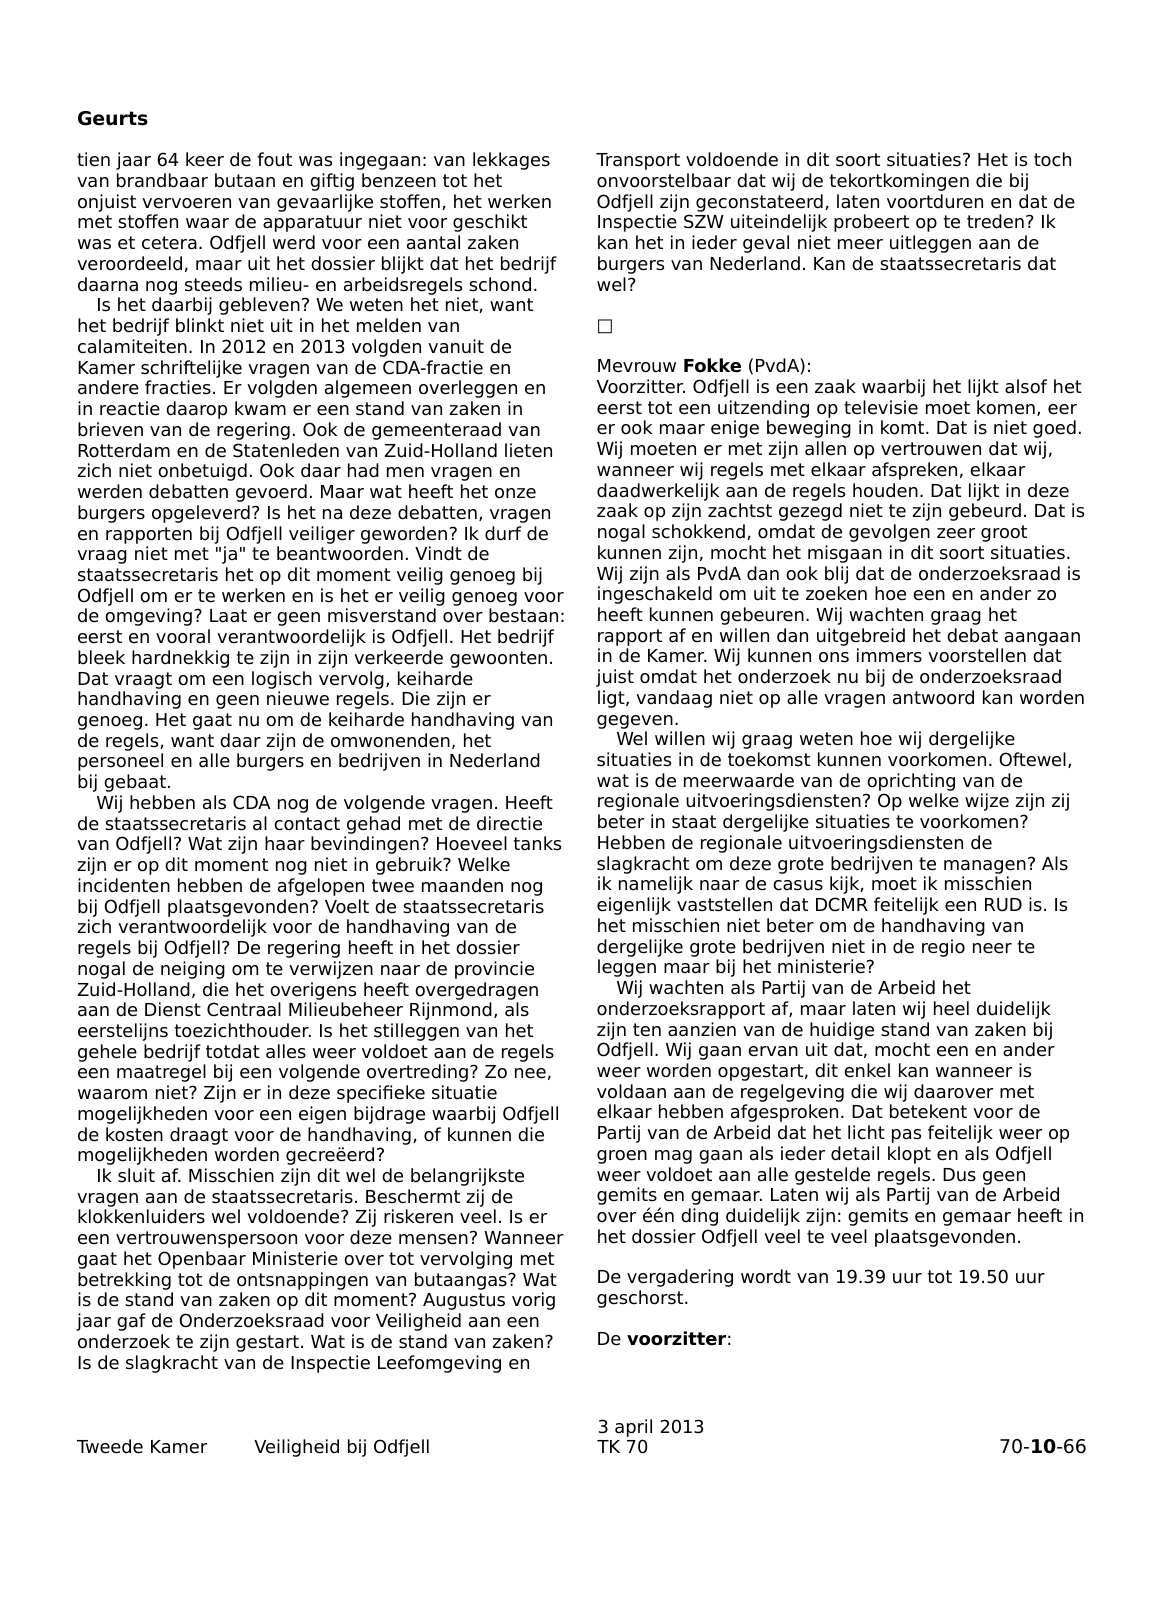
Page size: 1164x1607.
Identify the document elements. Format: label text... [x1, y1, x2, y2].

text □ [596, 315, 1087, 336]
text De vergadering wordt van 19.39 uur tot 19.50 uur geschorst. [596, 1267, 1087, 1309]
text Wel willen wij graag weten hoe wij dergelijke situaties in de toekomst kunnen voorkomen. Oftewel, wat is de meerwaarde van de oprichting van de regionale uitvoeringsdiensten? Op welke wijze zijn zij beter in staat dergelijke situaties te voorkomen? Hebben de regionale uitvoeringsdiensten de slagkracht om deze grote bedrijven te managen? Als ik namelijk naar de casus kijk, moet ik misschien eigenlijk vaststellen dat DCMR feitelijk een RUD is. Is het misschien niet beter om de handhaving van dergelijke grote bedrijven niet in de regio neer te leggen maar bij het ministerie? [596, 729, 1087, 978]
text Ik sluit af. Misschien zijn dit wel de belangrijkste vragen aan de staatssecretaris. Beschermt zij de klokkenluiders wel voldoende? Zij riskeren veel. Is er een vertrouwenspersoon voor deze mensen? Wanneer gaat het Openbaar Ministerie over tot vervolging met betrekking tot de ontsnappingen van butaangas? Wat is de stand van zaken op dit moment? Augustus vorig jaar gaf de Onderzoeksraad voor Veiligheid aan een onderzoek te zijn gestart. Wat is de stand van zaken? Is de slagkracht van de Inspectie Leefomgeving en [77, 1166, 567, 1373]
text Mevrouw Fokke (PvdA): [596, 356, 1087, 377]
text Voorzitter. Odfjell is een zaak waarbij het lijkt alsof het eerst tot een uitzending op televisie moet komen, eer er ook maar enige beweging in komt. Dat is niet goed. Wij moeten er met zijn allen op vertrouwen dat wij, wanneer wij regels met elkaar afspreken, elkaar daadwerkelijk aan de regels houden. Dat lijkt in deze zaak op zijn zachtst gezegd niet te zijn gebeurd. Dat is nogal schokkend, omdat de gevolgen zeer groot kunnen zijn, mocht het misgaan in dit soort situaties. Wij zijn als PvdA dan ook blij dat de onderzoeksraad is ingeschakeld om uit te zoeken hoe een en ander zo heeft kunnen gebeuren. Wij wachten graag het rapport af en willen dan uitgebreid het debat aangaan in de Kamer. Wij kunnen ons immers voorstellen dat juist omdat het onderzoek nu bij de onderzoeksraad ligt, vandaag niet op alle vragen antwoord kan worden gegeven. [596, 377, 1087, 729]
text De voorzitter: [596, 1329, 1087, 1349]
text Transport voldoende in dit soort situaties? Het is toch onvoorstelbaar dat wij de tekortkomingen die bij Odfjell zijn geconstateerd, laten voortduren en dat de Inspectie SZW uiteindelijk probeert op te treden? Ik kan het in ieder geval niet meer uitleggen aan de burgers van Nederland. Kan de staatssecretaris dat wel? [596, 150, 1087, 295]
text Wij wachten als Partij van de Arbeid het onderzoeksrapport af, maar laten wij heel duidelijk zijn ten aanzien van de huidige stand van zaken bij Odfjell. Wij gaan ervan uit dat, mocht een en ander weer worden opgestart, dit enkel kan wanneer is voldaan aan de regelgeving die wij daarover met elkaar hebben afgesproken. Dat betekent voor de Partij van de Arbeid dat het licht pas feitelijk weer op groen mag gaan als ieder detail klopt en als Odfjell weer voldoet aan alle gestelde regels. Dus geen gemits en gemaar. Laten wij als Partij van de Arbeid over één ding duidelijk zijn: gemits en gemaar heeft in het dossier Odfjell veel te veel plaatsgevonden. [596, 978, 1087, 1247]
text Is het daarbij gebleven? We weten het niet, want het bedrijf blinkt niet uit in het melden van calamiteiten. In 2012 en 2013 volgden vanuit de Kamer schriftelijke vragen van de CDA-fractie en andere fracties. Er volgden algemeen overleggen en in reactie daarop kwam er een stand van zaken in brieven van de regering. Ook de gemeenteraad van Rotterdam en de Statenleden van Zuid-Holland lieten zich niet onbetuigd. Ook daar had men vragen en werden debatten gevoerd. Maar wat heeft het onze burgers opgeleverd? Is het na deze debatten, vragen en rapporten bij Odfjell veiliger geworden? Ik durf de vraag niet met "ja" te beantwoorden. Vindt de staatssecretaris het op dit moment veilig genoeg bij Odfjell om er te werken en is het er veilig genoeg voor de omgeving? Laat er geen misverstand over bestaan: eerst en vooral verantwoordelijk is Odfjell. Het bedrijf bleek hardnekkig te zijn in zijn verkeerde gewoonten. Dat vraagt om een logisch vervolg, keiharde handhaving en geen nieuwe regels. Die zijn er genoeg. Het gaat nu om de keiharde handhaving van de regels, want daar zijn de omwonenden, het personeel en alle burgers en bedrijven in Nederland bij gebaat. [77, 295, 567, 793]
text Wij hebben als CDA nog de volgende vragen. Heeft de staatssecretaris al contact gehad met de directie van Odfjell? Wat zijn haar bevindingen? Hoeveel tanks zijn er op dit moment nog niet in gebruik? Welke incidenten hebben de afgelopen twee maanden nog bij Odfjell plaatsgevonden? Voelt de staatssecretaris zich verantwoordelijk voor de handhaving van de regels bij Odfjell? De regering heeft in het dossier nogal de neiging om te verwijzen naar de provincie Zuid-Holland, die het overigens heeft overgedragen aan de Dienst Centraal Milieubeheer Rijnmond, als eerstelijns toezichthouder. Is het stilleggen van het gehele bedrijf totdat alles weer voldoet aan de regels een maatregel bij een volgende overtreding? Zo nee, waarom niet? Zijn er in deze specifieke situatie mogelijkheden voor een eigen bijdrage waarbij Odfjell de kosten draagt voor de handhaving, of kunnen die mogelijkheden worden gecreëerd? [77, 793, 567, 1166]
text tien jaar 64 keer de fout was ingegaan: van lekkages van brandbaar butaan en giftig benzeen tot het onjuist vervoeren van gevaarlijke stoffen, het werken met stoffen waar de apparatuur niet voor geschikt was et cetera. Odfjell werd voor een aantal zaken veroordeeld, maar uit het dossier blijkt dat het bedrijf daarna nog steeds milieu- en arbeidsregels schond. [77, 150, 567, 295]
